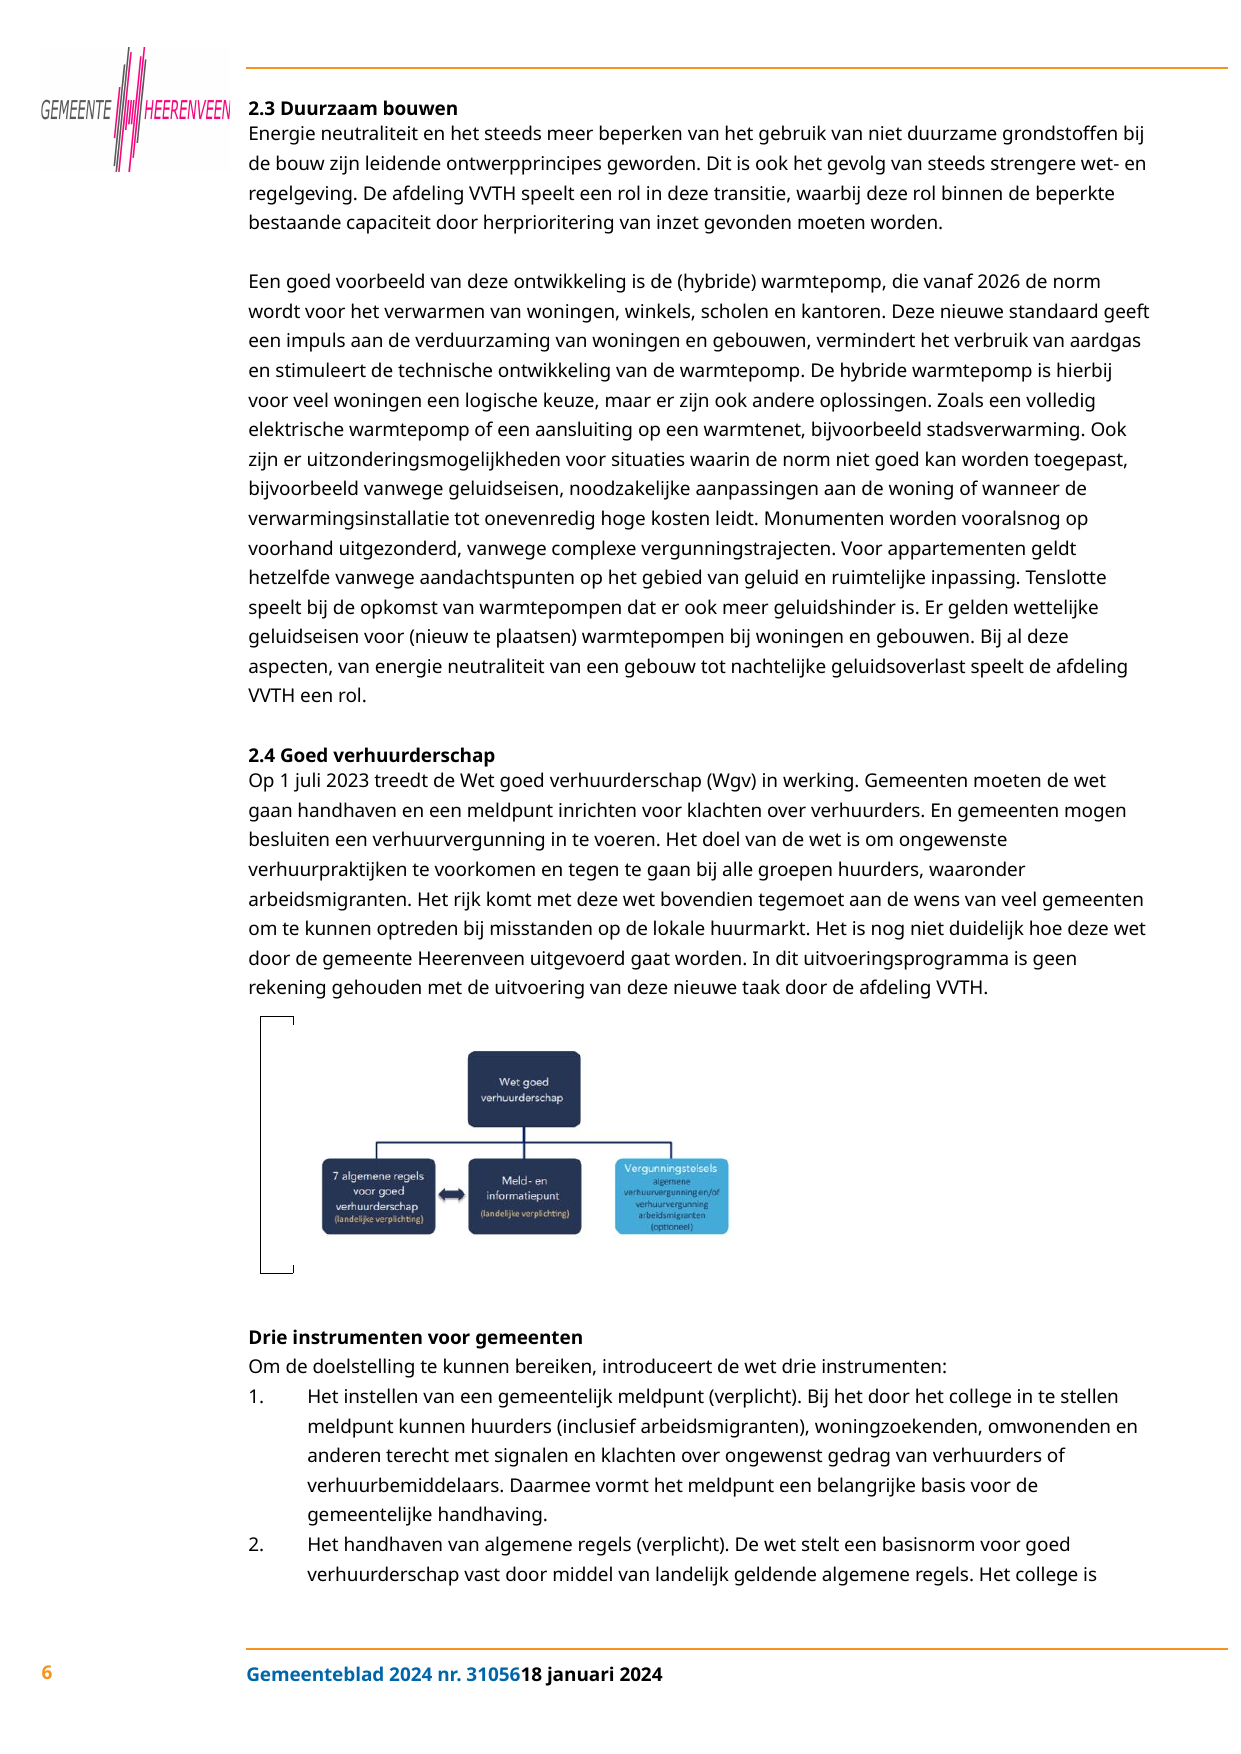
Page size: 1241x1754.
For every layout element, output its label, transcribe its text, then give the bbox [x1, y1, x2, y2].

text Drie instrumenten voor gemeenten [248, 1324, 1152, 1350]
text Energie neutraliteit en het steeds meer beperken van het gebruik van niet duurzame grondstoffen bij de bouw zijn leidende ontwerpprincipes geworden. Dit is ook het gevolg van steeds strengere wet- en regelgeving. De afdeling VVTH speelt een rol in deze transitie, waarbij deze rol binnen de beperkte bestaande capaciteit door herprioritering van inzet gevonden moeten worden. [248, 121, 1152, 235]
list Het instellen van een gemeentelijk meldpunt (verplicht). Bij het door het college in te stellen meldpunt kunnen huurders (inclusief arbeidsmigranten), woningzoekenden, omwonenden en anderen terecht met signalen en klachten over ongewenst gedrag van verhuurders of verhuurbemiddelaars. Daarmee vormt het meldpunt een belangrijke basis voor de gemeentelijke handhaving. [248, 1383, 1152, 1527]
text 2.3 Duurzaam bouwen [248, 95, 1152, 121]
list Het handhaven van algemene regels (verplicht). De wet stelt een basisnorm voor goed verhuurderschap vast door middel van landelijk geldende algemene regels. Het college is [248, 1531, 1152, 1586]
text 2.4 Goed verhuurderschap [248, 742, 1152, 767]
text Om de doelstelling te kunnen bereiken, introduceert de wet drie instrumenten: [248, 1354, 1152, 1379]
picture [41, 47, 231, 172]
picture [268, 1025, 771, 1265]
text Een goed voorbeeld van deze ontwikkeling is de (hybride) warmtepomp, die vanaf 2026 de norm wordt voor het verwarmen van woningen, winkels, scholen en kantoren. Deze nieuwe standaard geeft een impuls aan de verduurzaming van woningen en gebouwen, vermindert het verbruik van aardgas en stimuleert de technische ontwikkeling van de warmtepomp. De hybride warmtepomp is hierbij voor veel woningen een logische keuze, maar er zijn ook andere oplossingen. Zoals een volledig elektrische warmtepomp of een aansluiting op een warmtenet, bijvoorbeeld stadsverwarming. Ook zijn er uitzonderingsmogelijkheden voor situaties waarin de norm niet goed kan worden toegepast, bijvoorbeeld vanwege geluidseisen, noodzakelijke aanpassingen aan de woning of wanneer de verwarmingsinstallatie tot onevenredig hoge kosten leidt. Monumenten worden vooralsnog op voorhand uitgezonderd, vanwege complexe vergunningstrajecten. Voor appartementen geldt hetzelfde vanwege aandachtspunten op het gebied van geluid en ruimtelijke inpassing. Tenslotte speelt bij de opkomst van warmtepompen dat er ook meer geluidshinder is. Er gelden wettelijke geluidseisen voor (nieuw te plaatsen) warmtepompen bij woningen en gebouwen. Bij al deze aspecten, van energie neutraliteit van een gebouw tot nachtelijke geluidsoverlast speelt de afdeling VVTH een rol. [248, 268, 1152, 708]
text Op 1 juli 2023 treedt de Wet goed verhuurderschap (Wgv) in werking. Gemeenten moeten de wet gaan handhaven en een meldpunt inrichten voor klachten over verhuurders. En gemeenten mogen besluiten een verhuurvergunning in te voeren. Het doel van de wet is om ongewenste verhuurpraktijken te voorkomen en tegen te gaan bij alle groepen huurders, waaronder arbeidsmigranten. Het rijk komt met deze wet bovendien tegemoet aan de wens van veel gemeenten om te kunnen optreden bij misstanden op de lokale huurmarkt. Het is nog niet duidelijk hoe deze wet door de gemeente Heerenveen uitgevoerd gaat worden. In dit uitvoeringsprogramma is geen rekening gehouden met de uitvoering van deze nieuwe taak door de afdeling VVTH. [248, 767, 1152, 1000]
